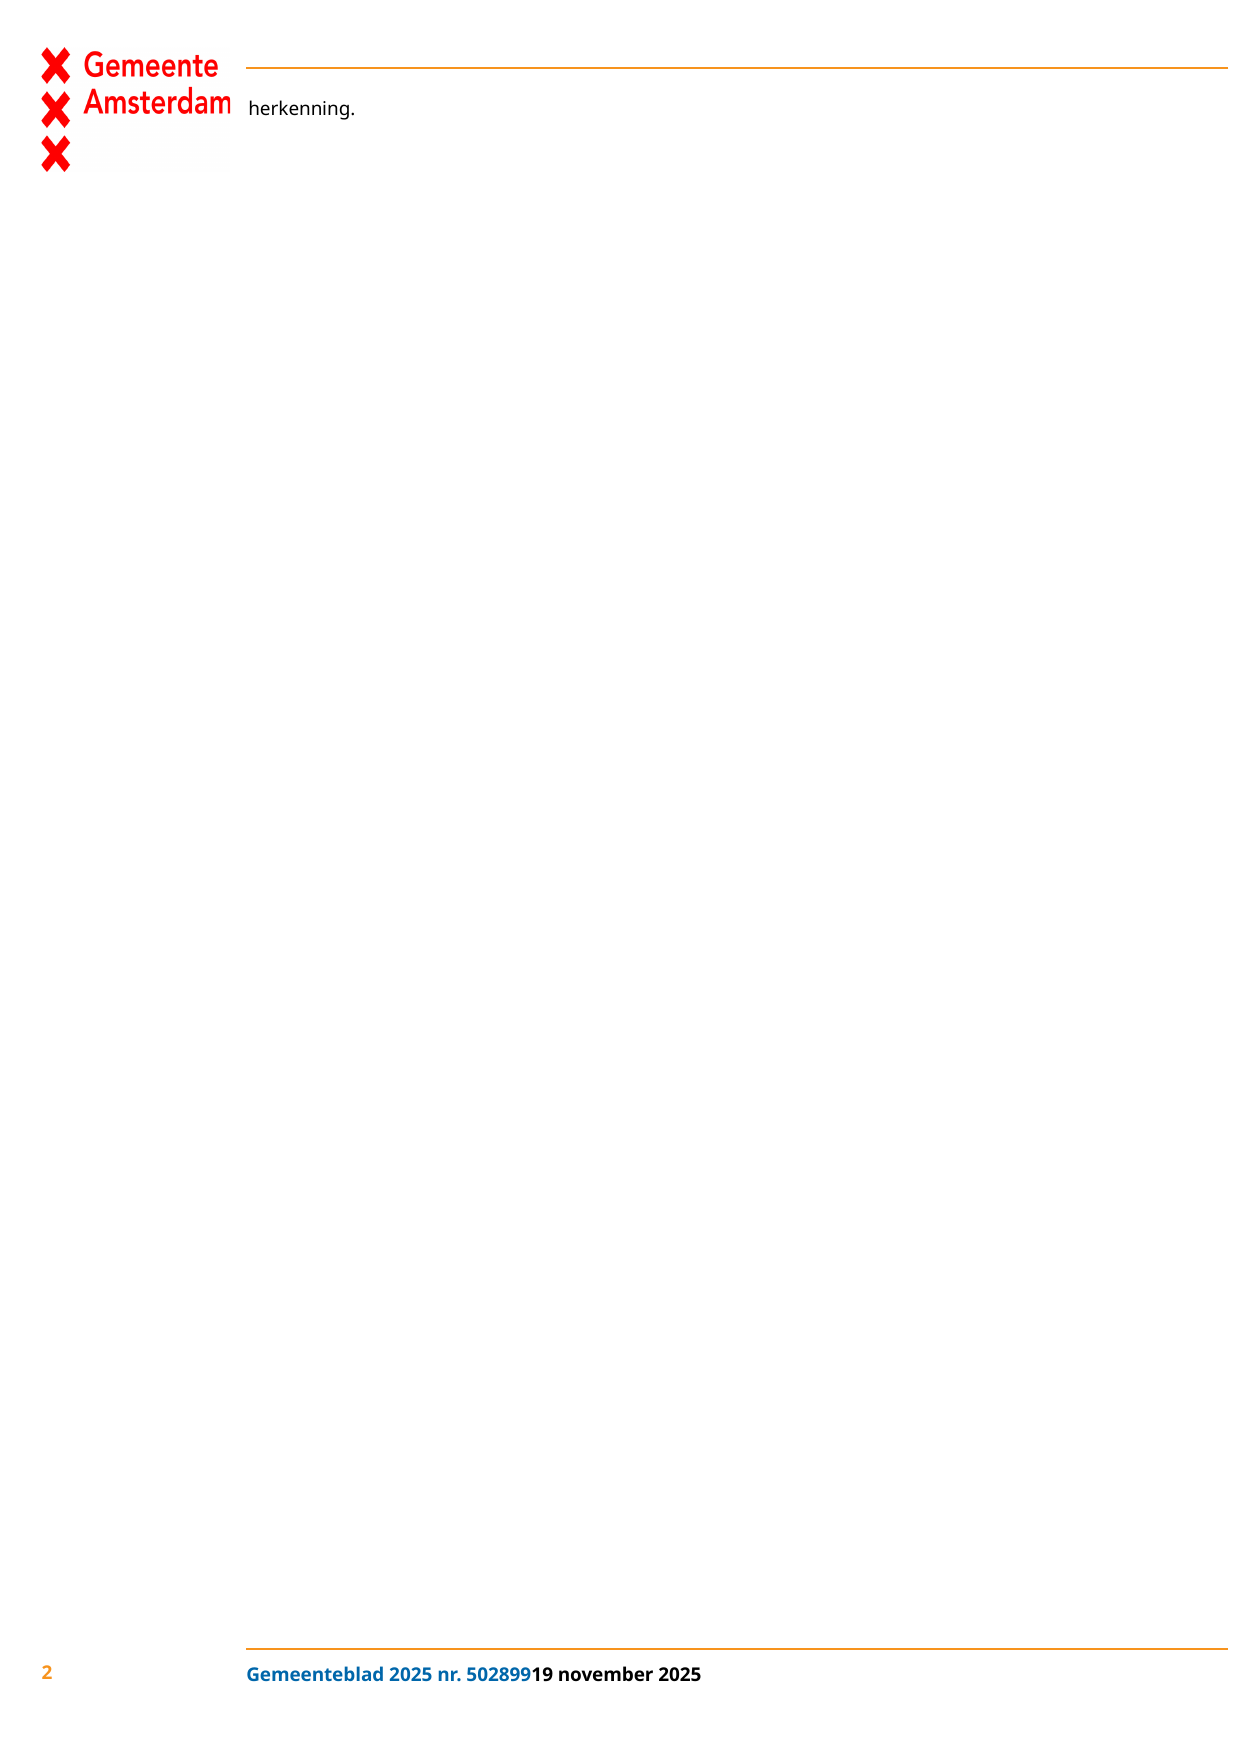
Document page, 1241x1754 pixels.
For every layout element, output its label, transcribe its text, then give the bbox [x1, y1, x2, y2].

text herkenning. [248, 95, 1152, 121]
picture [41, 47, 231, 172]
